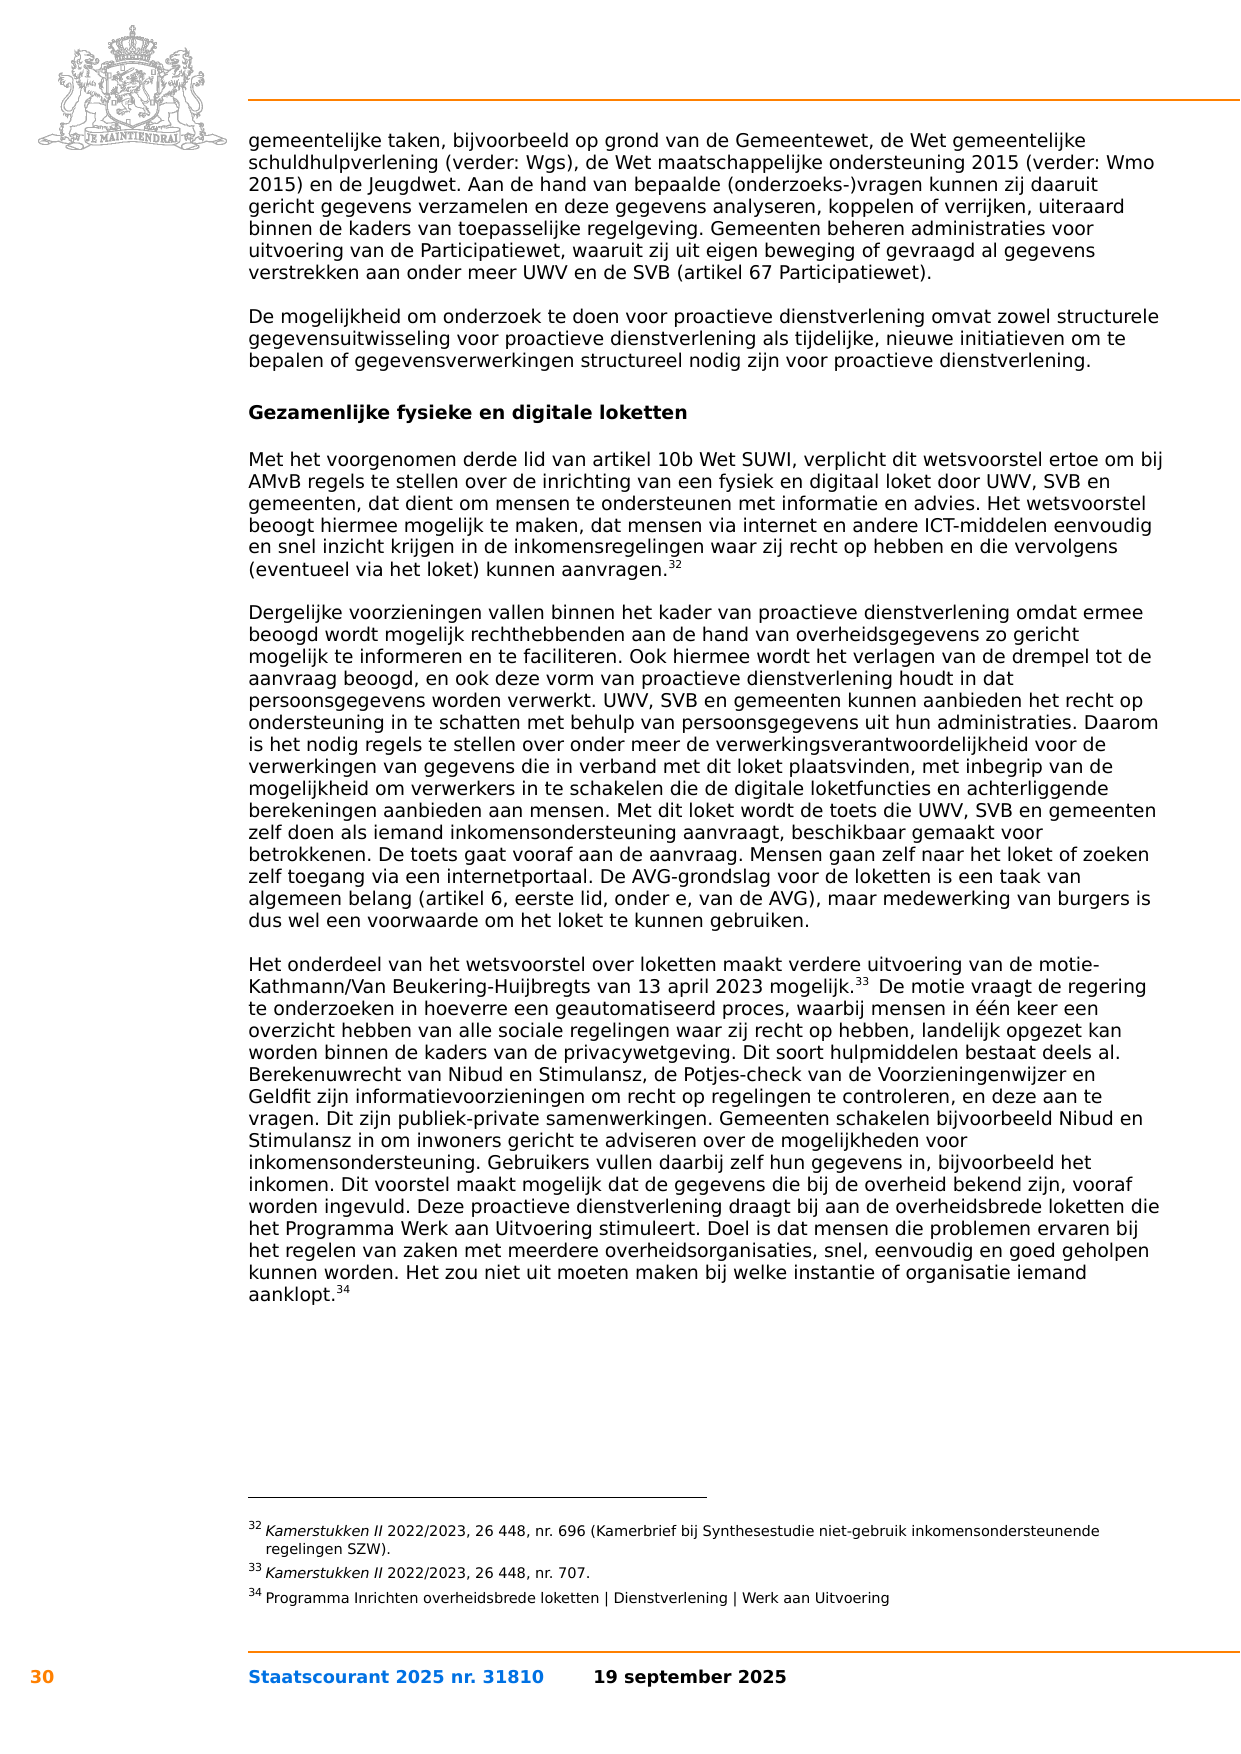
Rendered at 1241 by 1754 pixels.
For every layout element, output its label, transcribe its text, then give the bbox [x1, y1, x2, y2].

text De mogelijkheid om onderzoek te doen voor proactieve dienstverlening omvat zowel structurele gegevensuitwisseling voor proactieve dienstverlening als tijdelijke, nieuwe initiatieven om te bepalen of gegevensverwerkingen structureel nodig zijn voor proactieve dienstverlening. [248, 306, 1163, 372]
text Kamerstukken II 2022/2023, 26 448, nr. 696 (Kamerbrief bij Synthesestudie niet-gebruik inkomensondersteunende regelingen SZW). [248, 1519, 1163, 1558]
text Kamerstukken II 2022/2023, 26 448, nr. 707. [248, 1561, 1163, 1583]
text Het onderdeel van het wetsvoorstel over loketten maakt verdere uitvoering van de motie-Kathmann/Van Beukering-Huijbregts van 13 april 2023 mogelijk. De motie vraagt de regering te onderzoeken in hoeverre een geautomatiseerd proces, waarbij mensen in één keer een overzicht hebben van alle sociale regelingen waar zij recht op hebben, landelijk opgezet kan worden binnen de kaders van de privacywetgeving. Dit soort hulpmiddelen bestaat deels al. Berekenuwrecht van Nibud en Stimulansz, de Potjes-check van de Voorzieningenwijzer en Geldfit zijn informatievoorzieningen om recht op regelingen te controleren, en deze aan te vragen. Dit zijn publiek-private samenwerkingen. Gemeenten schakelen bijvoorbeeld Nibud en Stimulansz in om inwoners gericht te adviseren over de mogelijkheden voor inkomensondersteuning. Gebruikers vullen daarbij zelf hun gegevens in, bijvoorbeeld het inkomen. Dit voorstel maakt mogelijk dat de gegevens die bij de overheid bekend zijn, vooraf worden ingevuld. Deze proactieve dienstverlening draagt bij aan de overheidsbrede loketten die het Programma Werk aan Uitvoering stimuleert. Doel is dat mensen die problemen ervaren bij het regelen van zaken met meerdere overheidsorganisaties, snel, eenvoudig en goed geholpen kunnen worden. Het zou niet uit moeten maken bij welke instantie of organisatie iemand aanklopt. [248, 954, 1163, 1306]
text Dergelijke voorzieningen vallen binnen het kader van proactieve dienstverlening omdat ermee beoogd wordt mogelijk rechthebbenden aan de hand van overheidsgegevens zo gericht mogelijk te informeren en te faciliteren. Ook hiermee wordt het verlagen van de drempel tot de aanvraag beoogd, en ook deze vorm van proactieve dienstverlening houdt in dat persoonsgegevens worden verwerkt. UWV, SVB en gemeenten kunnen aanbieden het recht op ondersteuning in te schatten met behulp van persoonsgegevens uit hun administraties. Daarom is het nodig regels te stellen over onder meer de verwerkingsverantwoordelijkheid voor de verwerkingen van gegevens die in verband met dit loket plaatsvinden, met inbegrip van de mogelijkheid om verwerkers in te schakelen die de digitale loketfuncties en achterliggende berekeningen aanbieden aan mensen. Met dit loket wordt de toets die UWV, SVB en gemeenten zelf doen als iemand inkomensondersteuning aanvraagt, beschikbaar gemaakt voor betrokkenen. De toets gaat vooraf aan de aanvraag. Mensen gaan zelf naar het loket of zoeken zelf toegang via een internetportaal. De AVG-grondslag voor de loketten is een taak van algemeen belang (artikel 6, eerste lid, onder e, van de AVG), maar medewerking van burgers is dus wel een voorwaarde om het loket te kunnen gebruiken. [248, 602, 1163, 932]
picture [38, 25, 227, 150]
subtitle Gezamenlijke fysieke en digitale loketten [248, 402, 1163, 423]
text Programma Inrichten overheidsbrede loketten | Dienstverlening | Werk aan Uitvoering [248, 1586, 1163, 1608]
text gemeentelijke taken, bijvoorbeeld op grond van de Gemeentewet, de Wet gemeentelijke schuldhulpverlening (verder: Wgs), de Wet maatschappelijke ondersteuning 2015 (verder: Wmo 2015) en de Jeugdwet. Aan de hand van bepaalde (onderzoeks-)vragen kunnen zij daaruit gericht gegevens verzamelen en deze gegevens analyseren, koppelen of verrijken, uiteraard binnen de kaders van toepasselijke regelgeving. Gemeenten beheren administraties voor uitvoering van de Participatiewet, waaruit zij uit eigen beweging of gevraagd al gegevens verstrekken aan onder meer UWV en de SVB (artikel 67 Participatiewet). [248, 130, 1163, 284]
text Met het voorgenomen derde lid van artikel 10b Wet SUWI, verplicht dit wetsvoorstel ertoe om bij AMvB regels te stellen over de inrichting van een fysiek en digitaal loket door UWV, SVB en gemeenten, dat dient om mensen te ondersteunen met informatie en advies. Het wetsvoorstel beoogt hiermee mogelijk te maken, dat mensen via internet en andere ICT-middelen eenvoudig en snel inzicht krijgen in de inkomensregelingen waar zij recht op hebben en die vervolgens (eventueel via het loket) kunnen aanvragen. [248, 448, 1163, 580]
